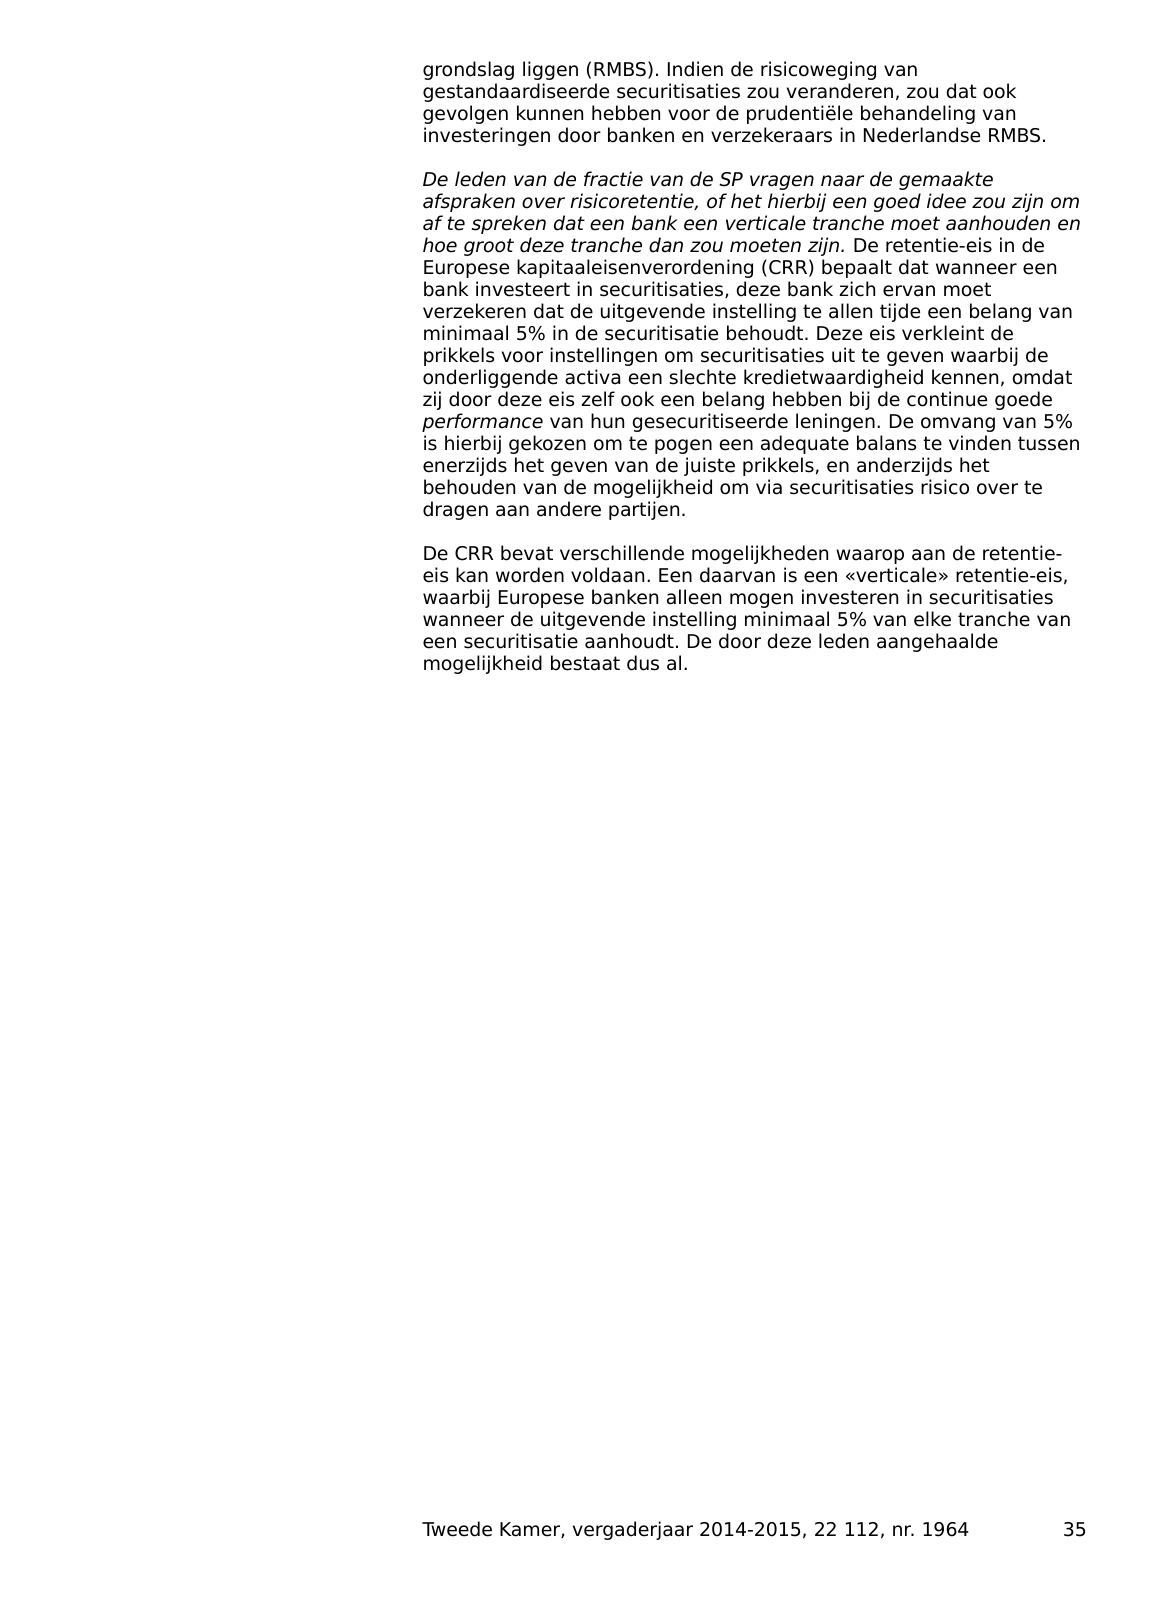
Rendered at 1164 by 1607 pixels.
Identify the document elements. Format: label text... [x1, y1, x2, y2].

text De CRR bevat verschillende mogelijkheden waarop aan de retentie-eis kan worden voldaan. Een daarvan is een «verticale» retentie-eis, waarbij Europese banken alleen mogen investeren in securitisaties wanneer de uitgevende instelling minimaal 5% van elke tranche van een securitisatie aanhoudt. De door deze leden aangehaalde mogelijkheid bestaat dus al. [422, 543, 1087, 675]
text grondslag liggen (RMBS). Indien de risicoweging van gestandaardiseerde securitisaties zou veranderen, zou dat ook gevolgen kunnen hebben voor de prudentiële behandeling van investeringen door banken en verzekeraars in Nederlandse RMBS. [422, 59, 1087, 147]
text De leden van de fractie van de SP vragen naar de gemaakte afspraken over risicoretentie, of het hierbij een goed idee zou zijn om af te spreken dat een bank een verticale tranche moet aanhouden en hoe groot deze tranche dan zou moeten zijn. De retentie-eis in de Europese kapitaaleisenverordening (CRR) bepaalt dat wanneer een bank investeert in securitisaties, deze bank zich ervan moet verzekeren dat de uitgevende instelling te allen tijde een belang van minimaal 5% in de securitisatie behoudt. Deze eis verkleint de prikkels voor instellingen om securitisaties uit te geven waarbij de onderliggende activa een slechte kredietwaardigheid kennen, omdat zij door deze eis zelf ook een belang hebben bij de continue goede performance van hun gesecuritiseerde leningen. De omvang van 5% is hierbij gekozen om te pogen een adequate balans te vinden tussen enerzijds het geven van de juiste prikkels, en anderzijds het behouden van de mogelijkheid om via securitisaties risico over te dragen aan andere partijen. [422, 169, 1087, 521]
